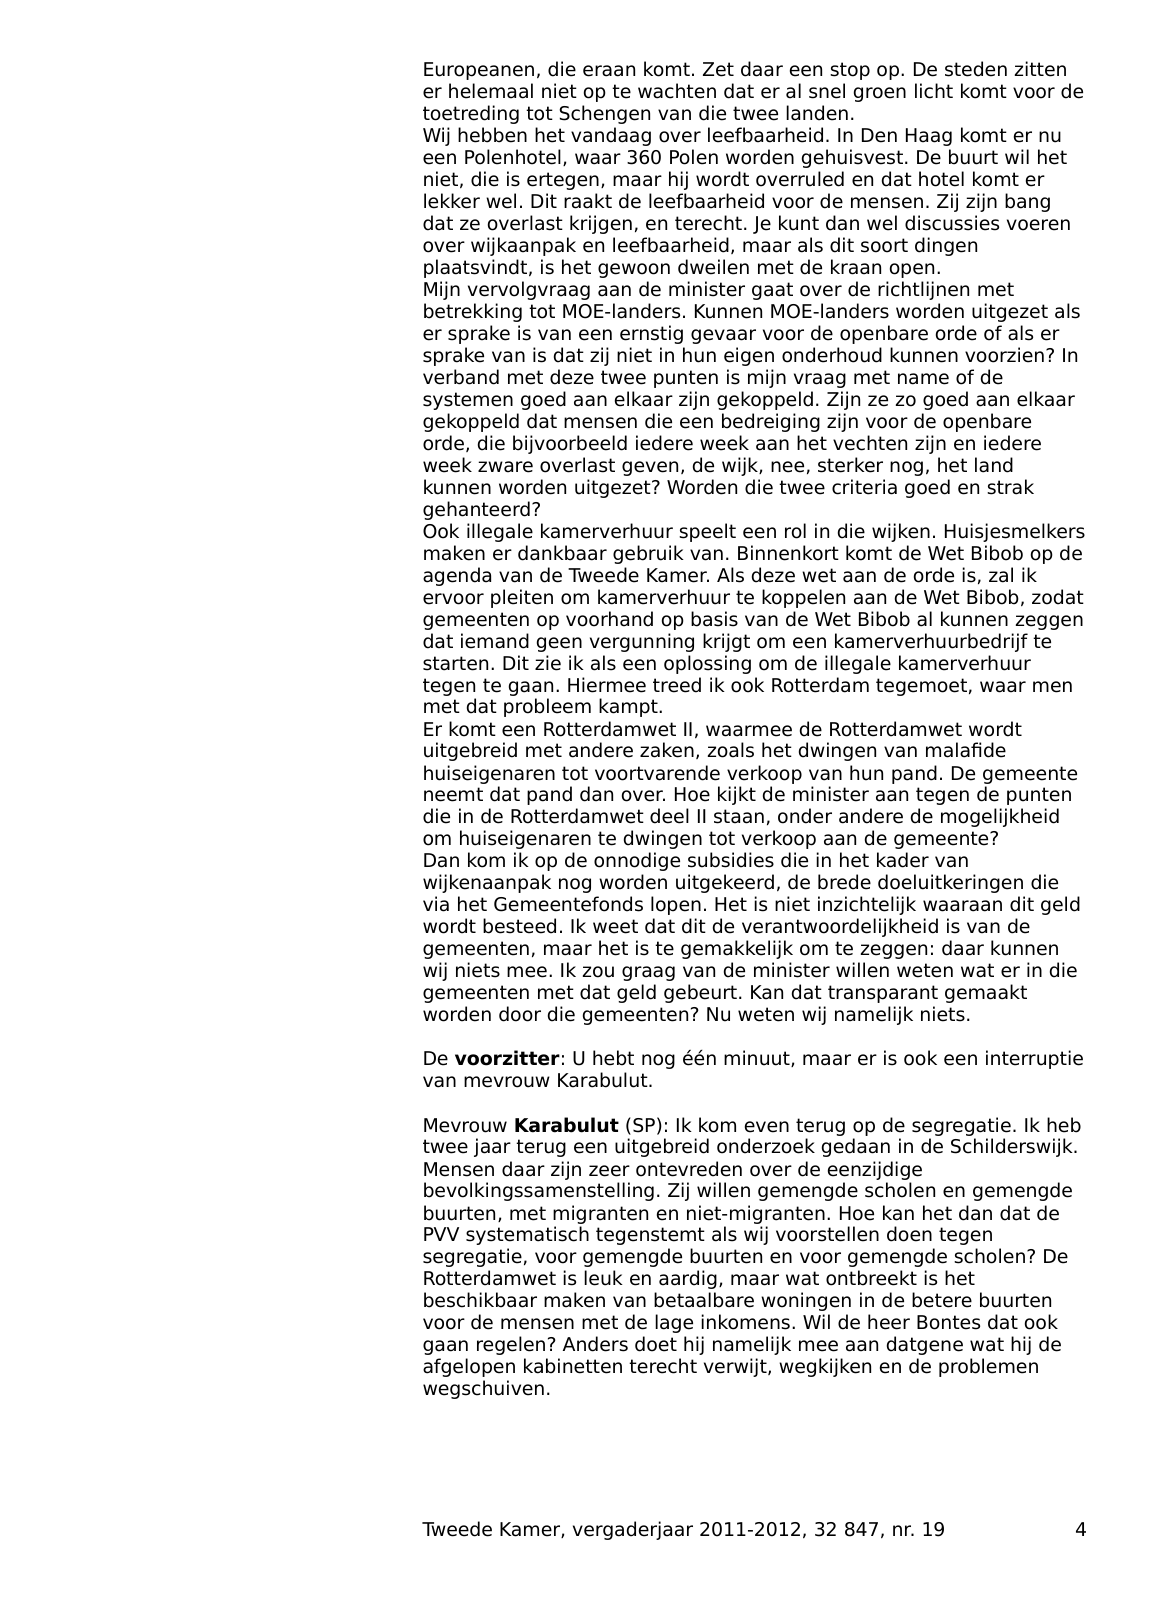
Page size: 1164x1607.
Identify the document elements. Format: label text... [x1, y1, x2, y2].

text Ook illegale kamerverhuur speelt een rol in die wijken. Huisjesmelkers maken er dankbaar gebruik van. Binnenkort komt de Wet Bibob op de agenda van de Tweede Kamer. Als deze wet aan de orde is, zal ik ervoor pleiten om kamerverhuur te koppelen aan de Wet Bibob, zodat gemeenten op voorhand op basis van de Wet Bibob al kunnen zeggen dat iemand geen vergunning krijgt om een kamerverhuurbedrijf te starten. Dit zie ik als een oplossing om de illegale kamerverhuur tegen te gaan. Hiermee treed ik ook Rotterdam tegemoet, waar men met dat probleem kampt. [422, 521, 1087, 718]
text De voorzitter: U hebt nog één minuut, maar er is ook een interruptie van mevrouw Karabulut. [422, 1048, 1087, 1092]
text Wij hebben het vandaag over leefbaarheid. In Den Haag komt er nu een Polenhotel, waar 360 Polen worden gehuisvest. De buurt wil het niet, die is ertegen, maar hij wordt overruled en dat hotel komt er lekker wel. Dit raakt de leefbaarheid voor de mensen. Zij zijn bang dat ze overlast krijgen, en terecht. Je kunt dan wel discussies voeren over wijkaanpak en leefbaarheid, maar als dit soort dingen plaatsvindt, is het gewoon dweilen met de kraan open. [422, 125, 1087, 279]
text Europeanen, die eraan komt. Zet daar een stop op. De steden zitten er helemaal niet op te wachten dat er al snel groen licht komt voor de toetreding tot Schengen van die twee landen. [422, 59, 1087, 125]
text Mijn vervolgvraag aan de minister gaat over de richtlijnen met betrekking tot MOE-landers. Kunnen MOE-landers worden uitgezet als er sprake is van een ernstig gevaar voor de openbare orde of als er sprake van is dat zij niet in hun eigen onderhoud kunnen voorzien? In verband met deze twee punten is mijn vraag met name of de systemen goed aan elkaar zijn gekoppeld. Zijn ze zo goed aan elkaar gekoppeld dat mensen die een bedreiging zijn voor de openbare orde, die bijvoorbeeld iedere week aan het vechten zijn en iedere week zware overlast geven, de wijk, nee, sterker nog, het land kunnen worden uitgezet? Worden die twee criteria goed en strak gehanteerd? [422, 279, 1087, 521]
text Mevrouw Karabulut (SP): Ik kom even terug op de segregatie. Ik heb twee jaar terug een uitgebreid onderzoek gedaan in de Schilderswijk. Mensen daar zijn zeer ontevreden over de eenzijdige bevolkingssamenstelling. Zij willen gemengde scholen en gemengde buurten, met migranten en niet-migranten. Hoe kan het dan dat de PVV systematisch tegenstemt als wij voorstellen doen tegen segregatie, voor gemengde buurten en voor gemengde scholen? De Rotterdamwet is leuk en aardig, maar wat ontbreekt is het beschikbaar maken van betaalbare woningen in de betere buurten voor de mensen met de lage inkomens. Wil de heer Bontes dat ook gaan regelen? Anders doet hij namelijk mee aan datgene wat hij de afgelopen kabinetten terecht verwijt, wegkijken en de problemen wegschuiven. [422, 1114, 1087, 1400]
text Dan kom ik op de onnodige subsidies die in het kader van wijkenaanpak nog worden uitgekeerd, de brede doeluitkeringen die via het Gemeentefonds lopen. Het is niet inzichtelijk waaraan dit geld wordt besteed. Ik weet dat dit de verantwoordelijkheid is van de gemeenten, maar het is te gemakkelijk om te zeggen: daar kunnen wij niets mee. Ik zou graag van de minister willen weten wat er in die gemeenten met dat geld gebeurt. Kan dat transparant gemaakt worden door die gemeenten? Nu weten wij namelijk niets. [422, 850, 1087, 1026]
text Er komt een Rotterdamwet II, waarmee de Rotterdamwet wordt uitgebreid met andere zaken, zoals het dwingen van malafide huiseigenaren tot voortvarende verkoop van hun pand. De gemeente neemt dat pand dan over. Hoe kijkt de minister aan tegen de punten die in de Rotterdamwet deel II staan, onder andere de mogelijkheid om huiseigenaren te dwingen tot verkoop aan de gemeente? [422, 718, 1087, 850]
